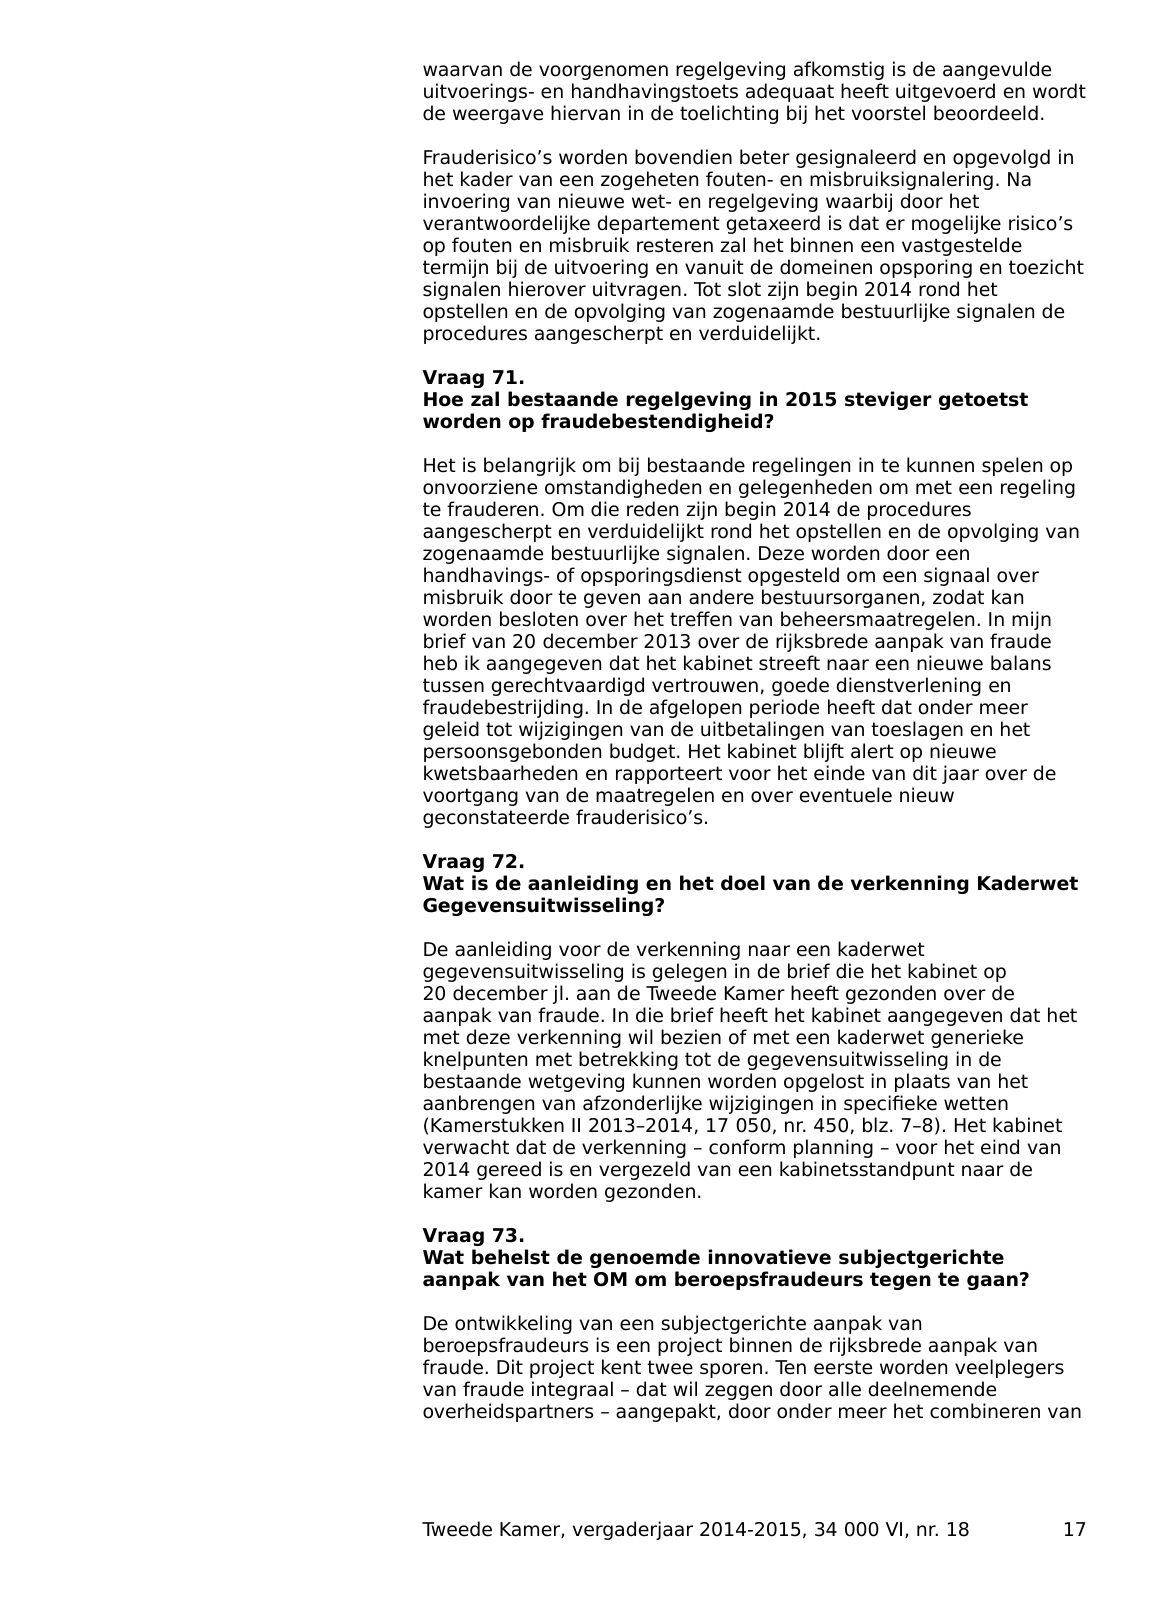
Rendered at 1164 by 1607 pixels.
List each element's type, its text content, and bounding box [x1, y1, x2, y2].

text De ontwikkeling van een subjectgerichte aanpak van beroepsfraudeurs is een project binnen de rijksbrede aanpak van fraude. Dit project kent twee sporen. Ten eerste worden veelplegers van fraude integraal – dat wil zeggen door alle deelnemende overheidspartners – aangepakt, door onder meer het combineren van [422, 1313, 1087, 1423]
text Hoe zal bestaande regelgeving in 2015 steviger getoetst worden op fraudebestendigheid? [422, 389, 1087, 433]
text De aanleiding voor de verkenning naar een kaderwet gegevensuitwisseling is gelegen in de brief die het kabinet op 20 december jl. aan de Tweede Kamer heeft gezonden over de aanpak van fraude. In die brief heeft het kabinet aangegeven dat het met deze verkenning wil bezien of met een kaderwet generieke knelpunten met betrekking tot de gegevensuitwisseling in de bestaande wetgeving kunnen worden opgelost in plaats van het aanbrengen van afzonderlijke wijzigingen in specifieke wetten (Kamerstukken II 2013–2014, 17 050, nr. 450, blz. 7–8). Het kabinet verwacht dat de verkenning – conform planning – voor het eind van 2014 gereed is en vergezeld van een kabinetsstandpunt naar de kamer kan worden gezonden. [422, 939, 1087, 1203]
text Vraag 71. [422, 367, 1087, 389]
text waarvan de voorgenomen regelgeving afkomstig is de aangevulde uitvoerings- en handhavingstoets adequaat heeft uitgevoerd en wordt de weergave hiervan in de toelichting bij het voorstel beoordeeld. [422, 59, 1087, 125]
text Vraag 73. [422, 1225, 1087, 1247]
text Wat is de aanleiding en het doel van de verkenning Kaderwet Gegevensuitwisseling? [422, 873, 1087, 917]
text Frauderisico’s worden bovendien beter gesignaleerd en opgevolgd in het kader van een zogeheten fouten- en misbruiksignalering. Na invoering van nieuwe wet- en regelgeving waarbij door het verantwoordelijke departement getaxeerd is dat er mogelijke risico’s op fouten en misbruik resteren zal het binnen een vastgestelde termijn bij de uitvoering en vanuit de domeinen opsporing en toezicht signalen hierover uitvragen. Tot slot zijn begin 2014 rond het opstellen en de opvolging van zogenaamde bestuurlijke signalen de procedures aangescherpt en verduidelijkt. [422, 147, 1087, 345]
text Wat behelst de genoemde innovatieve subjectgerichte aanpak van het OM om beroepsfraudeurs tegen te gaan? [422, 1247, 1087, 1291]
text Het is belangrijk om bij bestaande regelingen in te kunnen spelen op onvoorziene omstandigheden en gelegenheden om met een regeling te frauderen. Om die reden zijn begin 2014 de procedures aangescherpt en verduidelijkt rond het opstellen en de opvolging van zogenaamde bestuurlijke signalen. Deze worden door een handhavings- of opsporingsdienst opgesteld om een signaal over misbruik door te geven aan andere bestuursorganen, zodat kan worden besloten over het treffen van beheersmaatregelen. In mijn brief van 20 december 2013 over de rijksbrede aanpak van fraude heb ik aangegeven dat het kabinet streeft naar een nieuwe balans tussen gerechtvaardigd vertrouwen, goede dienstverlening en fraudebestrijding. In de afgelopen periode heeft dat onder meer geleid tot wijzigingen van de uitbetalingen van toeslagen en het persoonsgebonden budget. Het kabinet blijft alert op nieuwe kwetsbaarheden en rapporteert voor het einde van dit jaar over de voortgang van de maatregelen en over eventuele nieuw geconstateerde frauderisico’s. [422, 455, 1087, 829]
text Vraag 72. [422, 851, 1087, 873]
